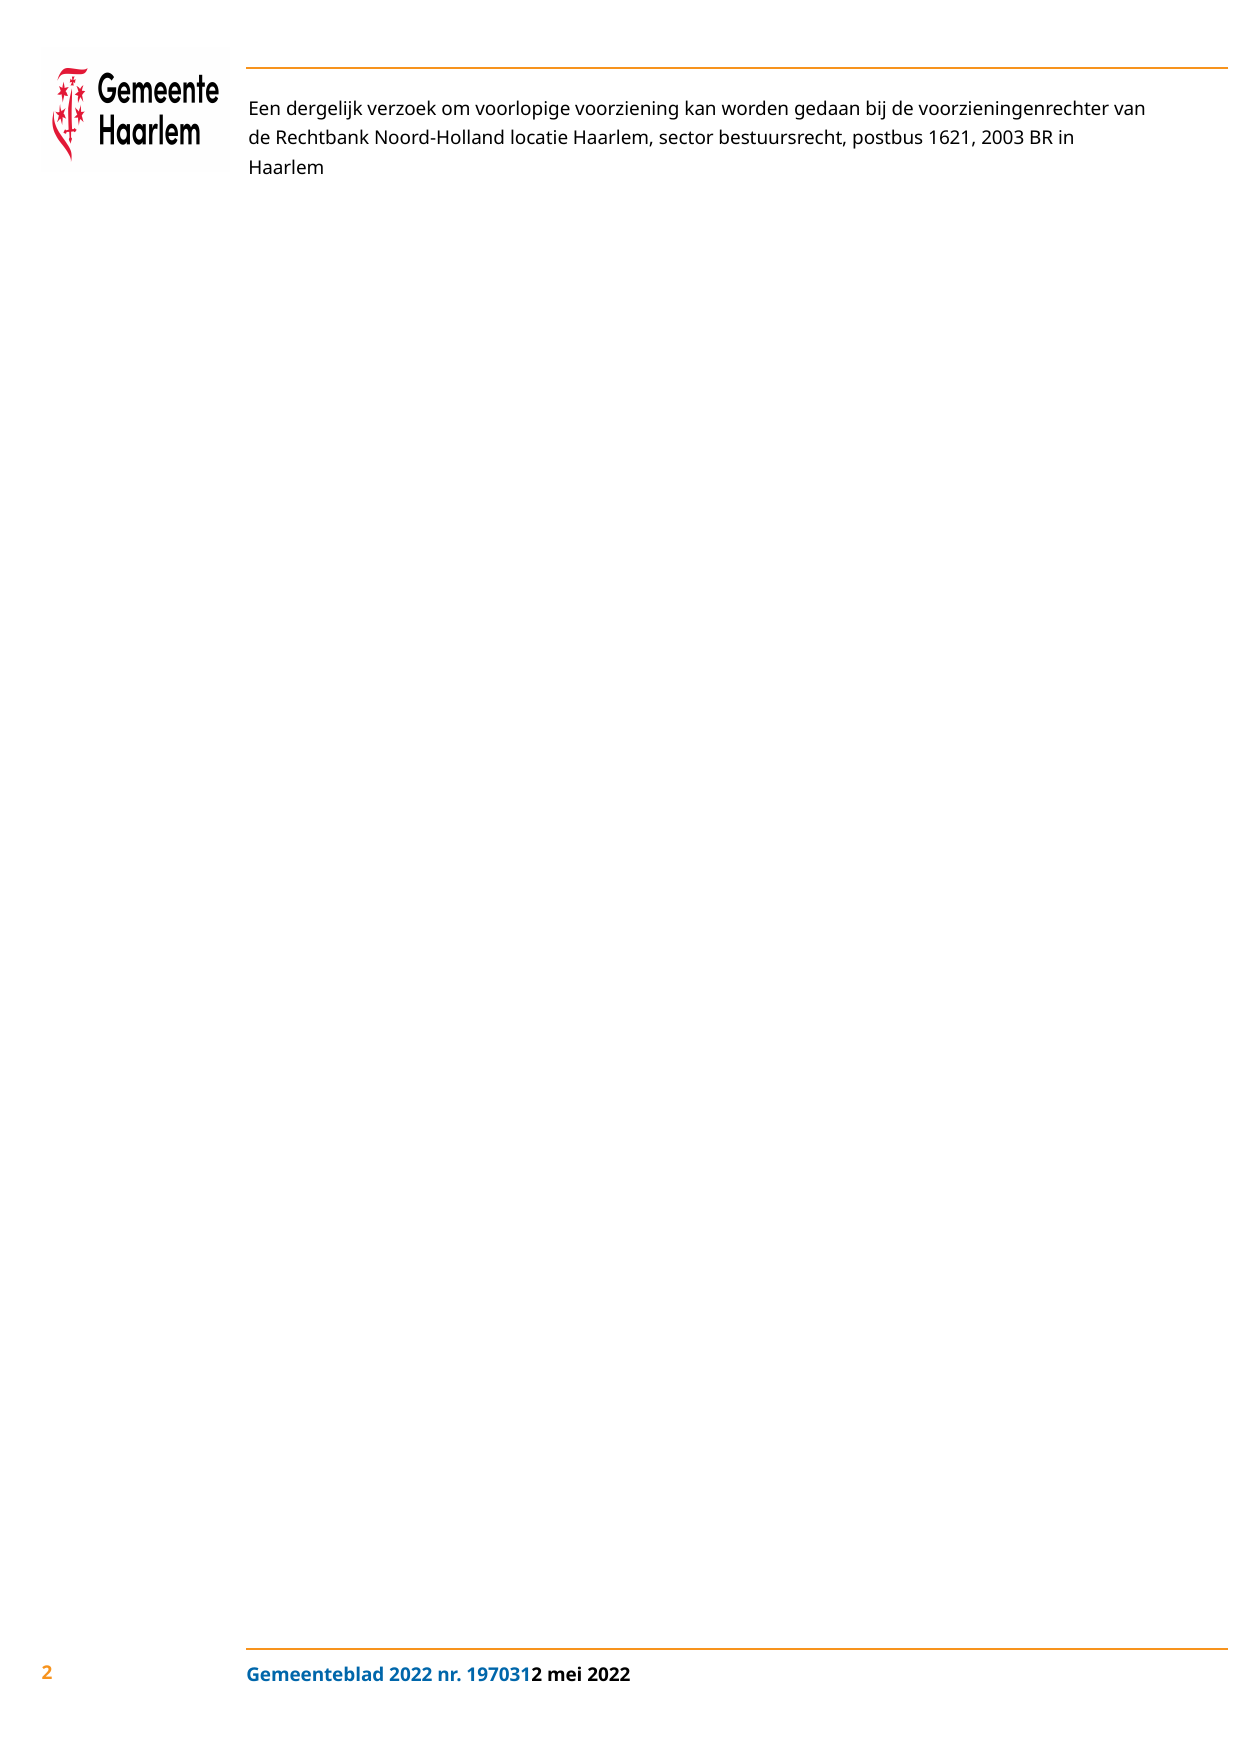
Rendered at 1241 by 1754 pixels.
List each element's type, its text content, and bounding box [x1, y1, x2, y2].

picture [41, 47, 231, 172]
text Een dergelijk verzoek om voorlopige voorziening kan worden gedaan bij de voorzieningenrechter van de Rechtbank Noord-Holland locatie Haarlem, sector bestuursrecht, postbus 1621, 2003 BR in Haarlem [248, 95, 1152, 180]
